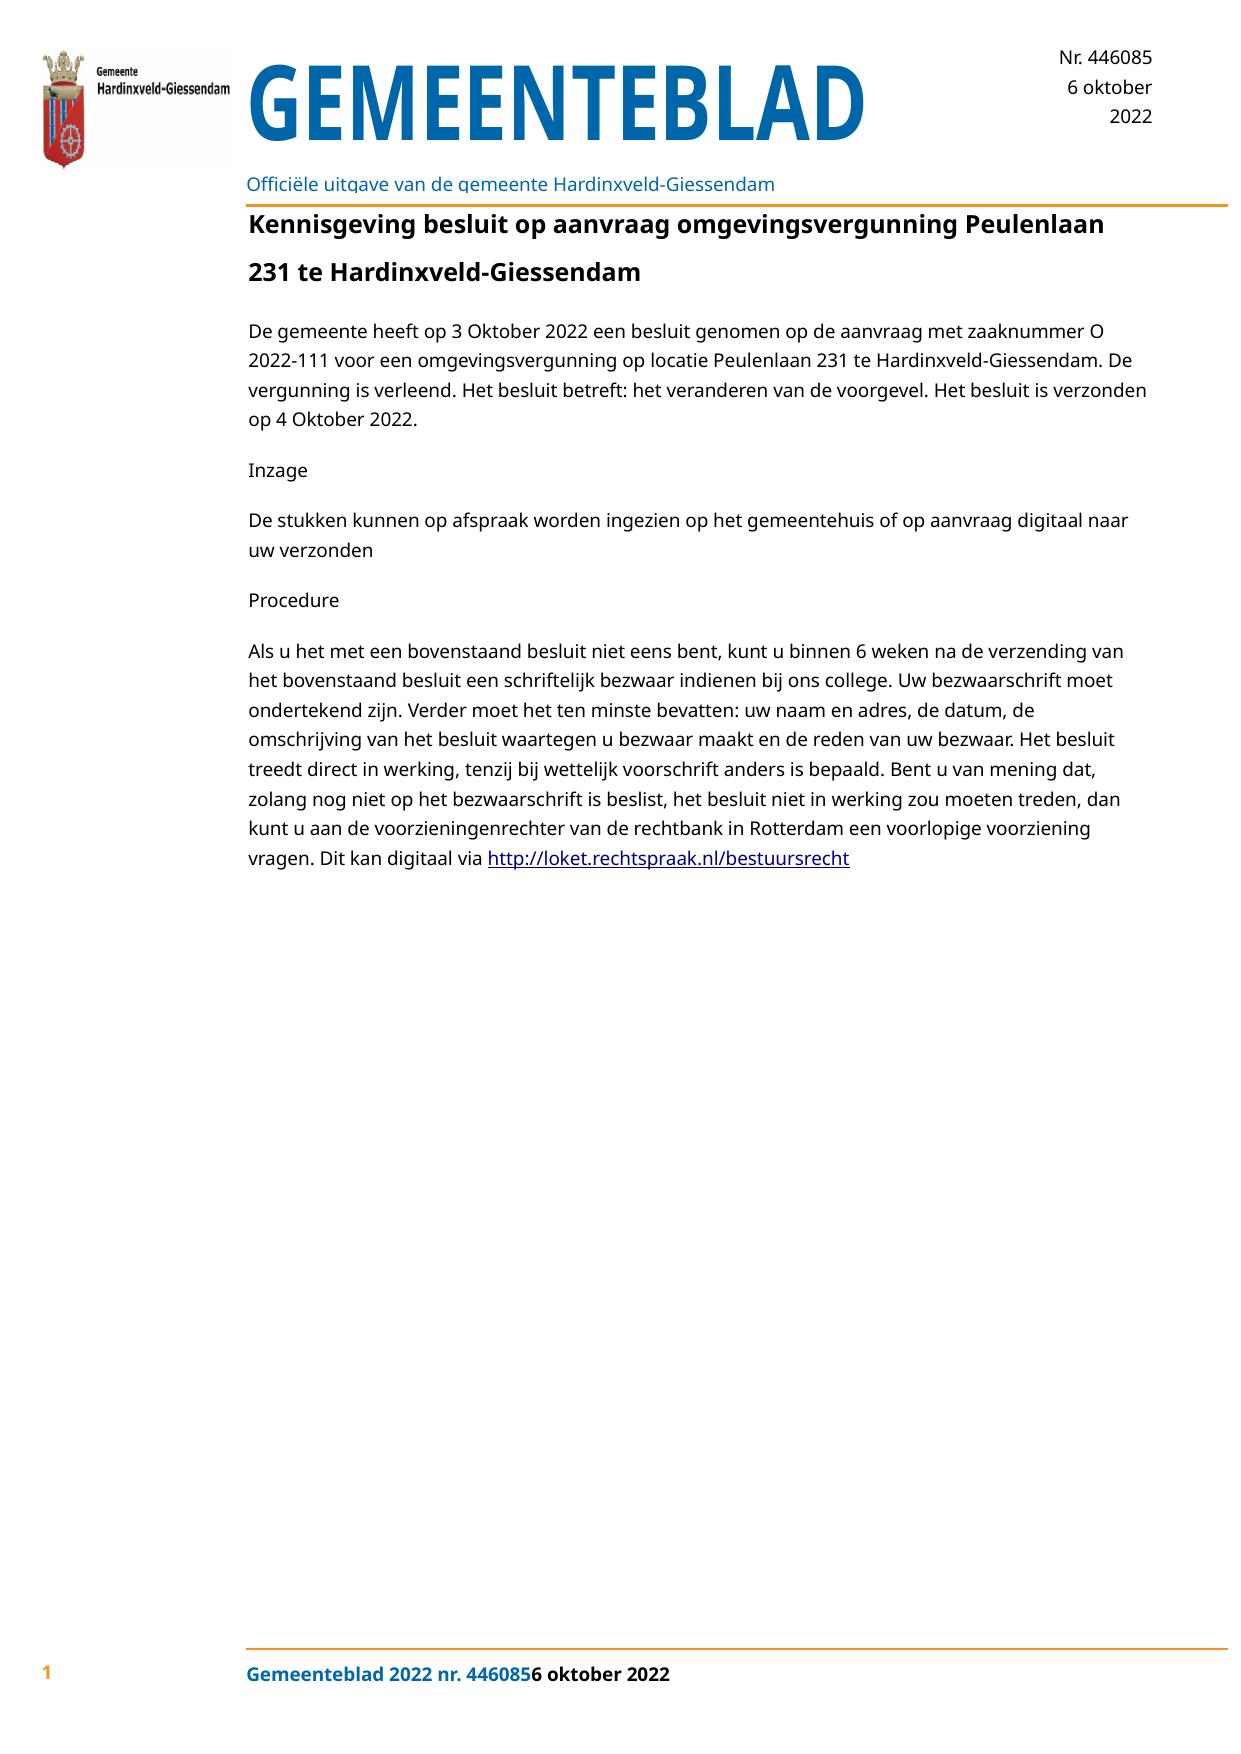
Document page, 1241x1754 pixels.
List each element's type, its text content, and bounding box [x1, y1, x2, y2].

picture [41, 47, 231, 172]
text Als u het met een bovenstaand besluit niet eens bent, kunt u binnen 6 weken na de verzending van het bovenstaand besluit een schriftelijk bezwaar indienen bij ons college. Uw bezwaarschrift moet ondertekend zijn. Verder moet het ten minste bevatten: uw naam en adres, de datum, de omschrijving van het besluit waartegen u bezwaar maakt en de reden van uw bezwaar. Het besluit treedt direct in werking, tenzij bij wettelijk voorschrift anders is bepaald. Bent u van mening dat, zolang nog niet op het bezwaarschrift is beslist, het besluit niet in werking zou moeten treden, dan kunt u aan de voorzieningenrechter van de rechtbank in Rotterdam een voorlopige voorziening vragen. Dit kan digitaal via http://loket.rechtspraak.nl/bestuursrecht [248, 638, 1152, 871]
text Inzage [248, 457, 1152, 483]
text De gemeente heeft op 3 Oktober 2022 een besluit genomen op de aanvraag met zaaknummer O 2022-111 voor een omgevingsvergunning op locatie Peulenlaan 231 te Hardinxveld-Giessendam. De vergunning is verleend. Het besluit betreft: het veranderen van de voorgevel. Het besluit is verzonden op 4 Oktober 2022. [248, 318, 1152, 432]
text De stukken kunnen op afspraak worden ingezien op het gemeentehuis of op aanvraag digitaal naar uw verzonden [248, 507, 1152, 563]
text Procedure [248, 587, 1152, 613]
text Kennisgeving besluit op aanvraag omgevingsvergunning Peulenlaan 231 te Hardinxveld-Giessendam [248, 207, 1152, 288]
